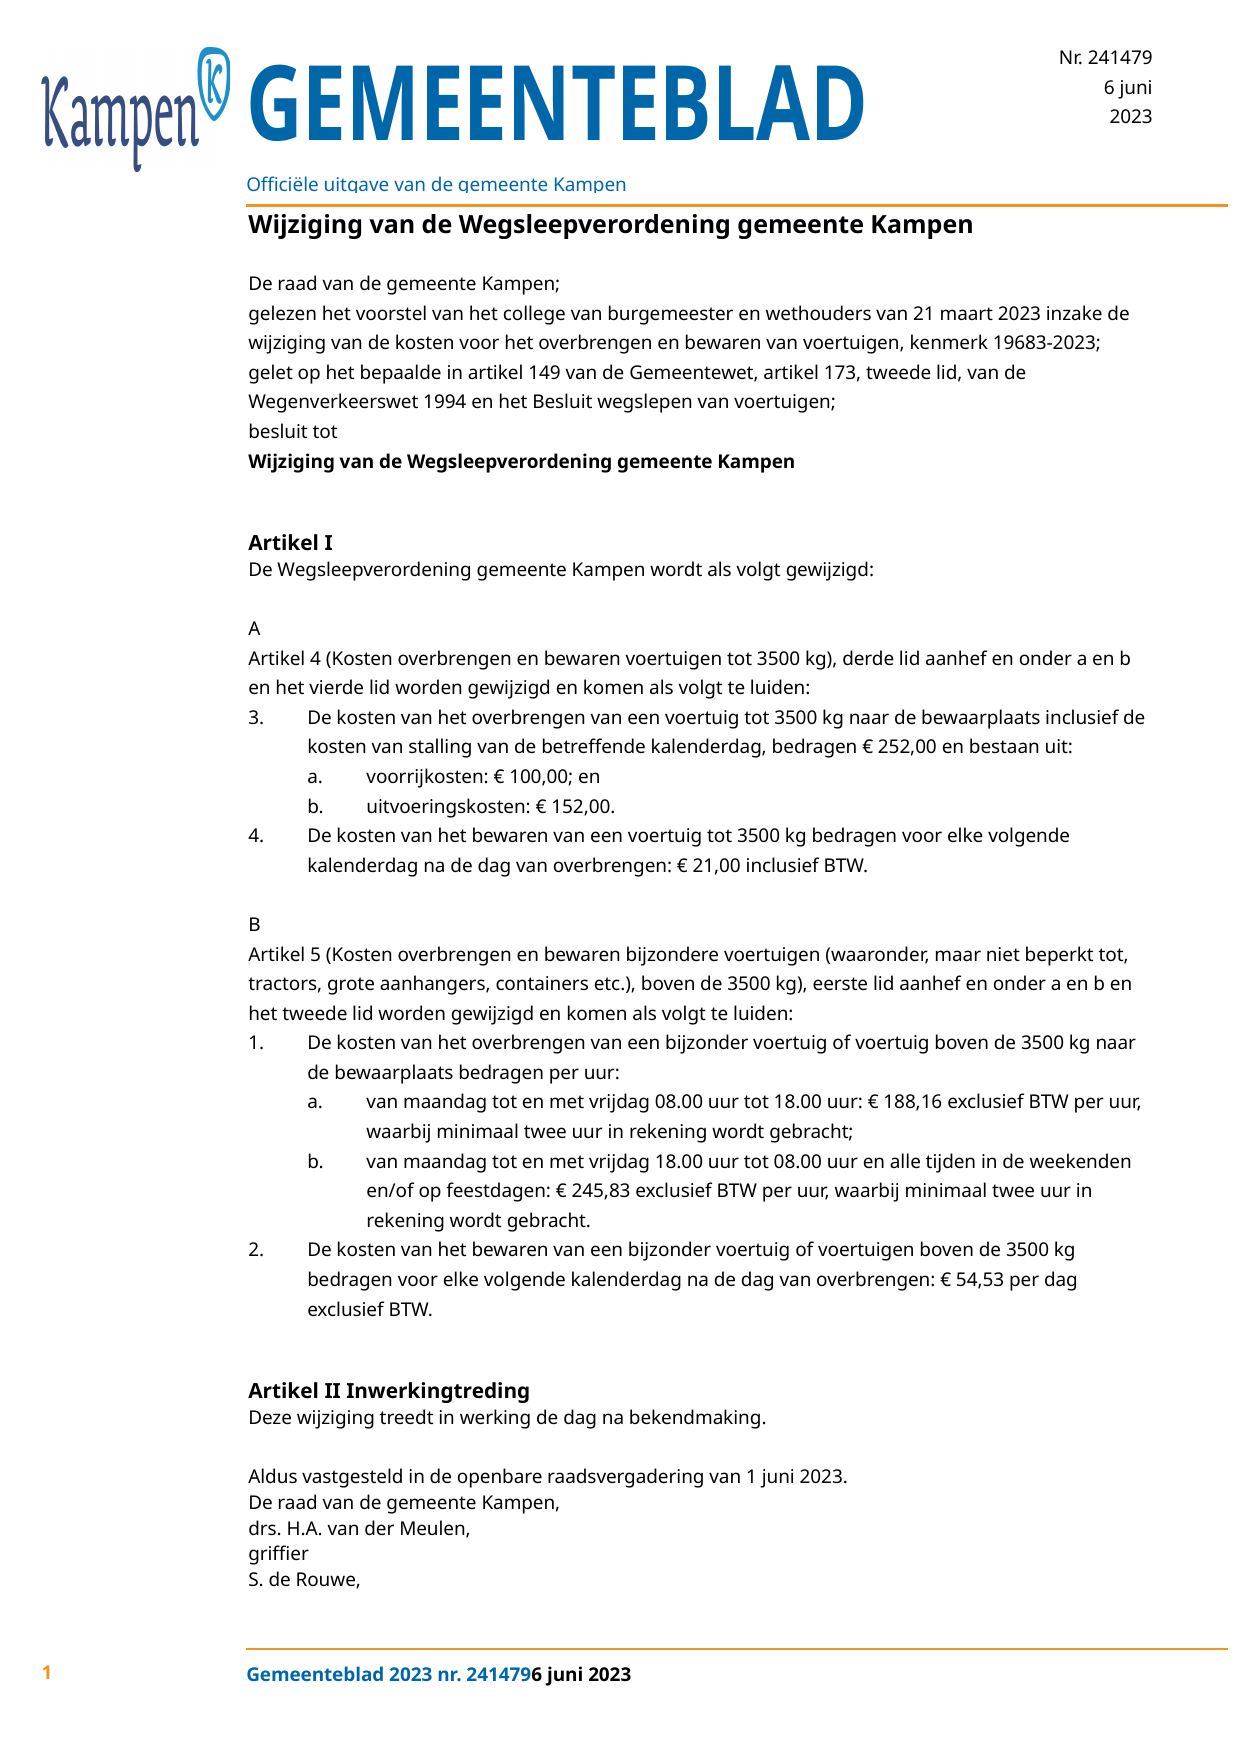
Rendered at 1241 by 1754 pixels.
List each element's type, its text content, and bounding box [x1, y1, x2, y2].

text Wijziging van de Wegsleepverordening gemeente Kampen [248, 207, 1152, 241]
text drs. H.A. van der Meulen, [248, 1515, 1152, 1541]
list van maandag tot en met vrijdag 18.00 uur tot 08.00 uur en alle tijden in de weekenden en/of op feestdagen: € 245,83 exclusief BTW per uur, waarbij minimaal twee uur in rekening wordt gebracht. [307, 1148, 1152, 1233]
text besluit tot [248, 418, 1152, 444]
text gelet op het bepaalde in artikel 149 van de Gemeentewet, artikel 173, tweede lid, van de Wegenverkeerswet 1994 en het Besluit wegslepen van voertuigen; [248, 359, 1152, 414]
text Artikel 5 (Kosten overbrengen en bewaren bijzondere voertuigen (waaronder, maar niet beperkt tot, tractors, grote aanhangers, containers etc.), boven de 3500 kg), eerste lid aanhef en onder a en b en het tweede lid worden gewijzigd en komen als volgt te luiden: [248, 941, 1152, 1026]
text B [248, 911, 1152, 937]
text De raad van de gemeente Kampen; [248, 270, 1152, 296]
text A [248, 615, 1152, 641]
text S. de Rouwe, [248, 1566, 1152, 1592]
text Wijziging van de Wegsleepverordening gemeente Kampen [248, 448, 1152, 473]
list De kosten van het bewaren van een voertuig tot 3500 kg bedragen voor elke volgende kalenderdag na de dag van overbrengen: € 21,00 inclusief BTW. [248, 822, 1152, 878]
text Artikel 4 (Kosten overbrengen en bewaren voertuigen tot 3500 kg), derde lid aanhef en onder a en b en het vierde lid worden gewijzigd en komen als volgt te luiden: [248, 645, 1152, 700]
text gelezen het voorstel van het college van burgemeester en wethouders van 21 maart 2023 inzake de wijziging van de kosten voor het overbrengen en bewaren van voertuigen, kenmerk 19683-2023; [248, 300, 1152, 355]
text Artikel II Inwerkingtreding [248, 1376, 1152, 1404]
text De raad van de gemeente Kampen, [248, 1489, 1152, 1515]
text Aldus vastgesteld in de openbare raadsvergadering van 1 juni 2023. [248, 1463, 1152, 1489]
text De Wegsleepverordening gemeente Kampen wordt als volgt gewijzigd: [248, 556, 1152, 582]
list van maandag tot en met vrijdag 08.00 uur tot 18.00 uur: € 188,16 exclusief BTW per uur, waarbij minimaal twee uur in rekening wordt gebracht; [307, 1089, 1152, 1144]
text Deze wijziging treedt in werking de dag na bekendmaking. [248, 1404, 1152, 1430]
text Artikel I [248, 528, 1152, 556]
list De kosten van het bewaren van een bijzonder voertuig of voertuigen boven de 3500 kg bedragen voor elke volgende kalenderdag na de dag van overbrengen: € 54,53 per dag exclusief BTW. [248, 1237, 1152, 1322]
list De kosten van het overbrengen van een bijzonder voertuig of voertuig boven de 3500 kg naar de bewaarplaats bedragen per uur: [248, 1029, 1152, 1085]
list voorrijkosten: € 100,00; en [307, 763, 1152, 789]
picture [41, 47, 231, 172]
list uitvoeringskosten: € 152,00. [307, 793, 1152, 819]
text griffier [248, 1541, 1152, 1566]
list De kosten van het overbrengen van een voertuig tot 3500 kg naar de bewaarplaats inclusief de kosten van stalling van de betreffende kalenderdag, bedragen € 252,00 en bestaan uit: [248, 704, 1152, 759]
